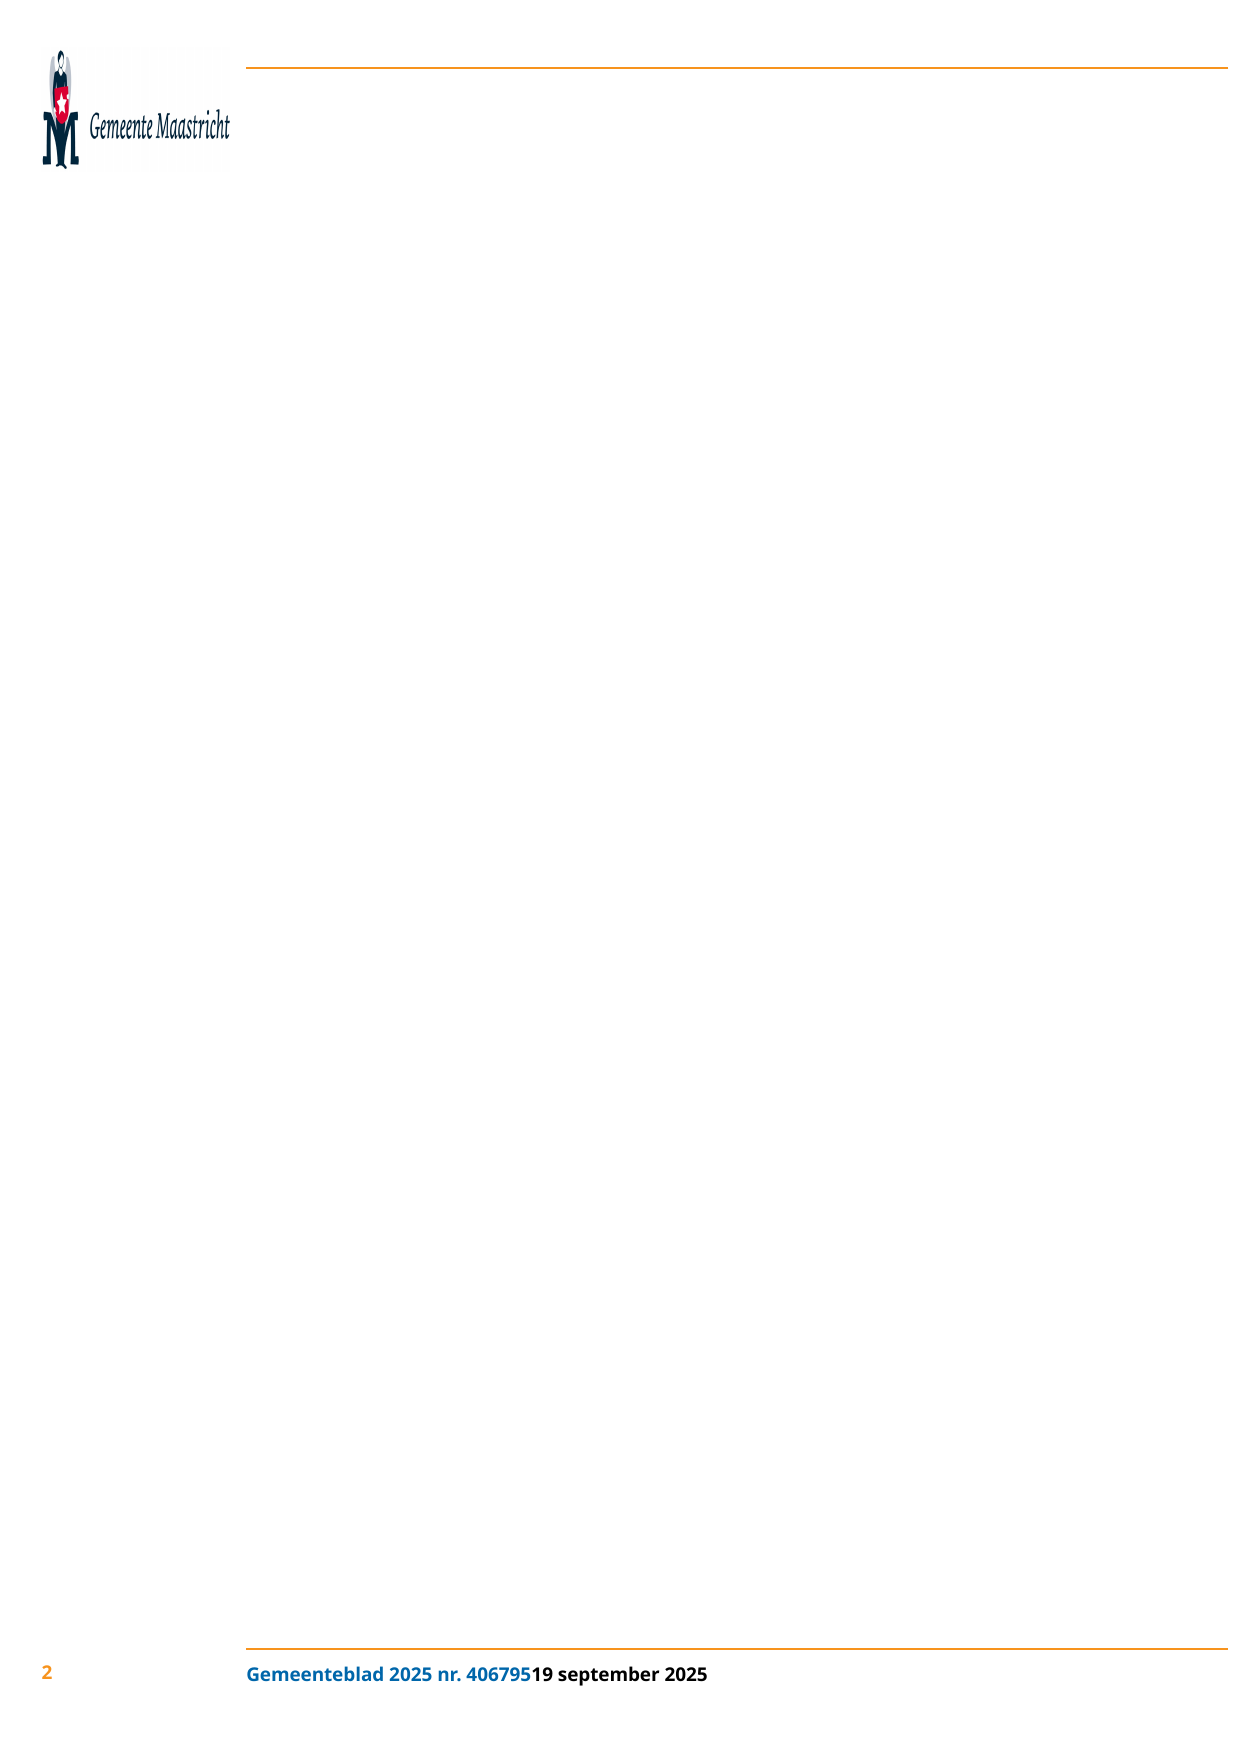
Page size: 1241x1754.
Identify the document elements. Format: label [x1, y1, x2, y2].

picture [41, 47, 231, 172]
